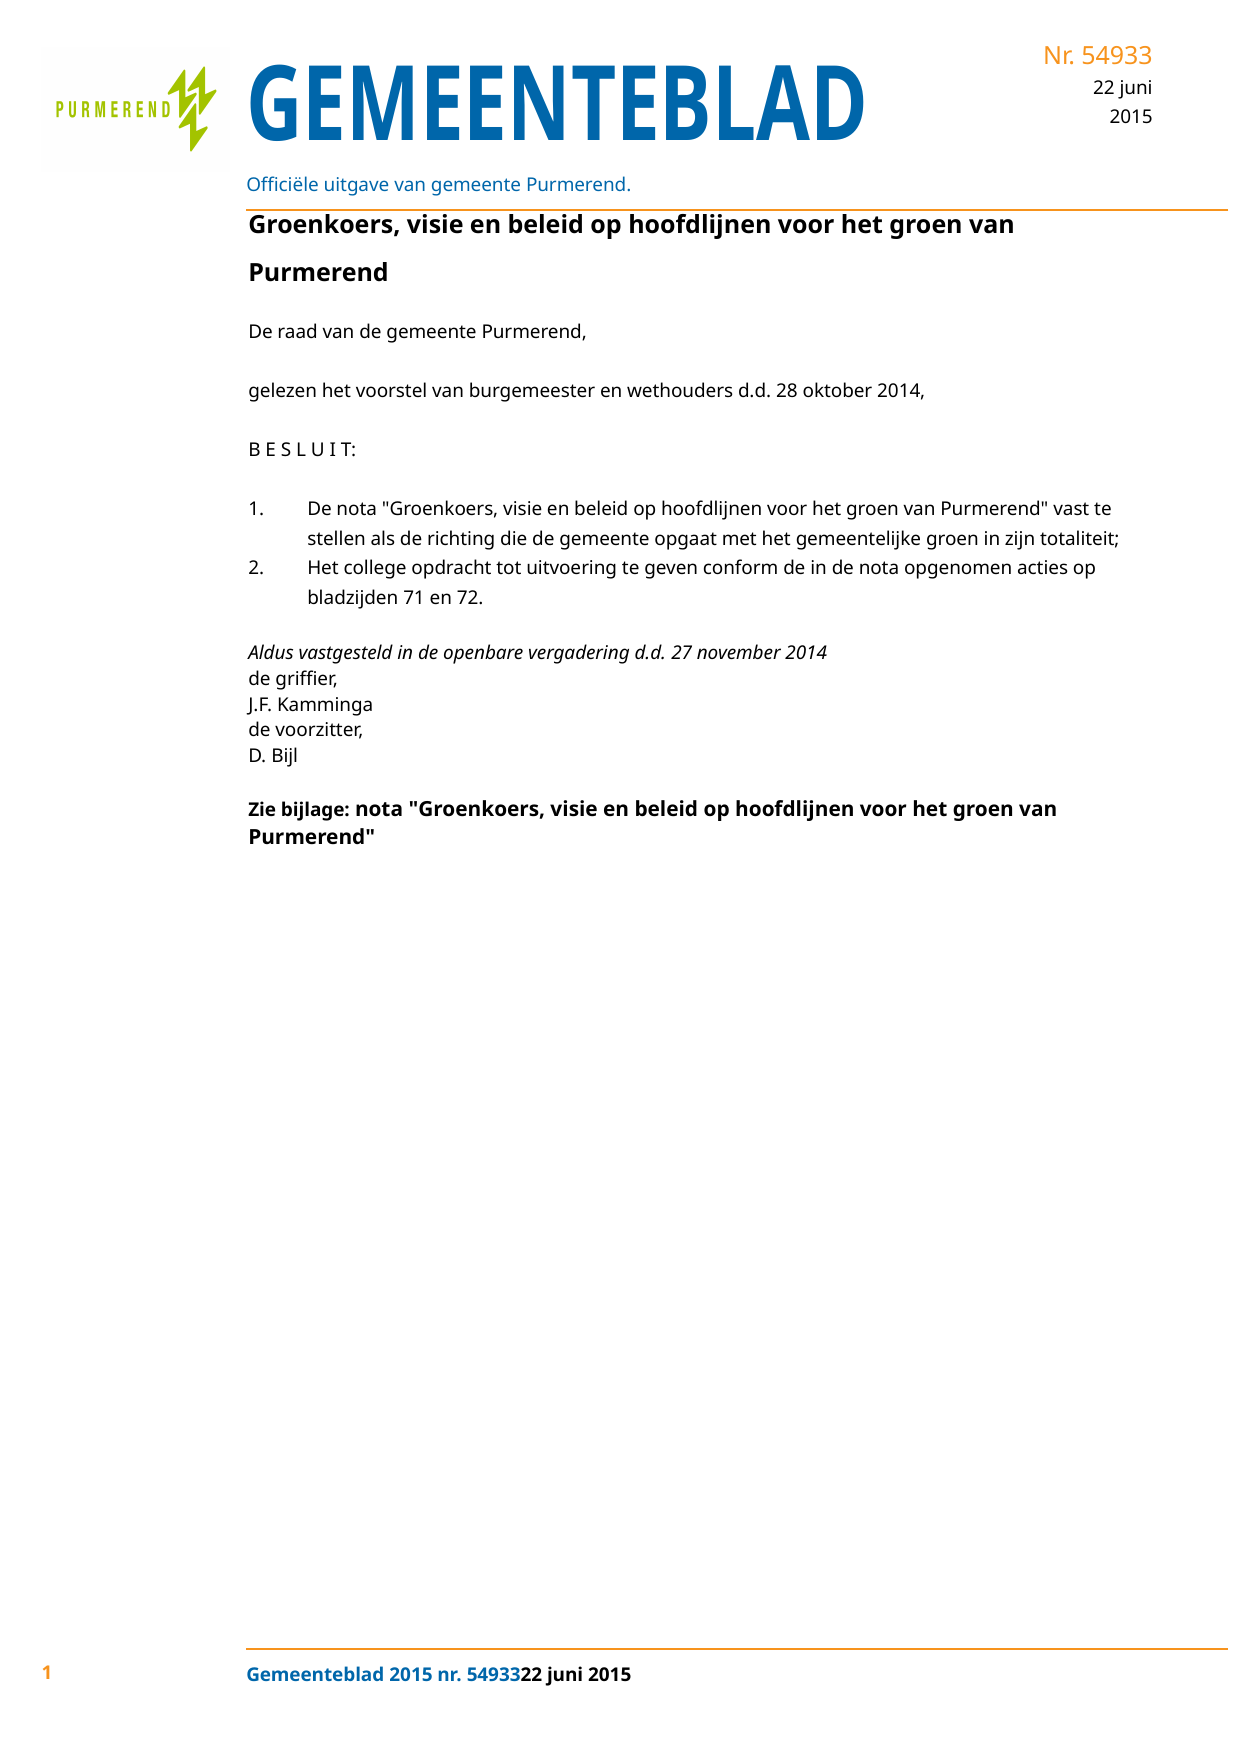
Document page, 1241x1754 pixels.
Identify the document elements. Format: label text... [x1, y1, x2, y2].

text Aldus vastgesteld in de openbare vergadering d.d. 27 november 2014 [248, 639, 1152, 665]
list De nota "Groenkoers, visie en beleid op hoofdlijnen voor het groen van Purmerend" vast te stellen als de richting die de gemeente opgaat met het gemeentelijke groen in zijn totaliteit; [248, 495, 1152, 551]
text gelezen het voorstel van burgemeester en wethouders d.d. 28 oktober 2014, [248, 377, 1152, 403]
text D. Bijl [248, 742, 1152, 768]
text De raad van de gemeente Purmerend, [248, 318, 1152, 344]
text Zie bijlage: nota "Groenkoers, visie en beleid op hoofdlijnen voor het groen van Purmerend" [248, 794, 1152, 851]
text de griffier, [248, 665, 1152, 691]
text de voorzitter, [248, 717, 1152, 742]
list Het college opdracht tot uitvoering te geven conform de in de nota opgenomen acties op bladzijden 71 en 72. [248, 554, 1152, 610]
text B E S L U I T: [248, 436, 1152, 462]
text Groenkoers, visie en beleid op hoofdlijnen voor het groen van Purmerend [248, 211, 1152, 288]
picture [41, 47, 231, 172]
text J.F. Kamminga [248, 691, 1152, 717]
